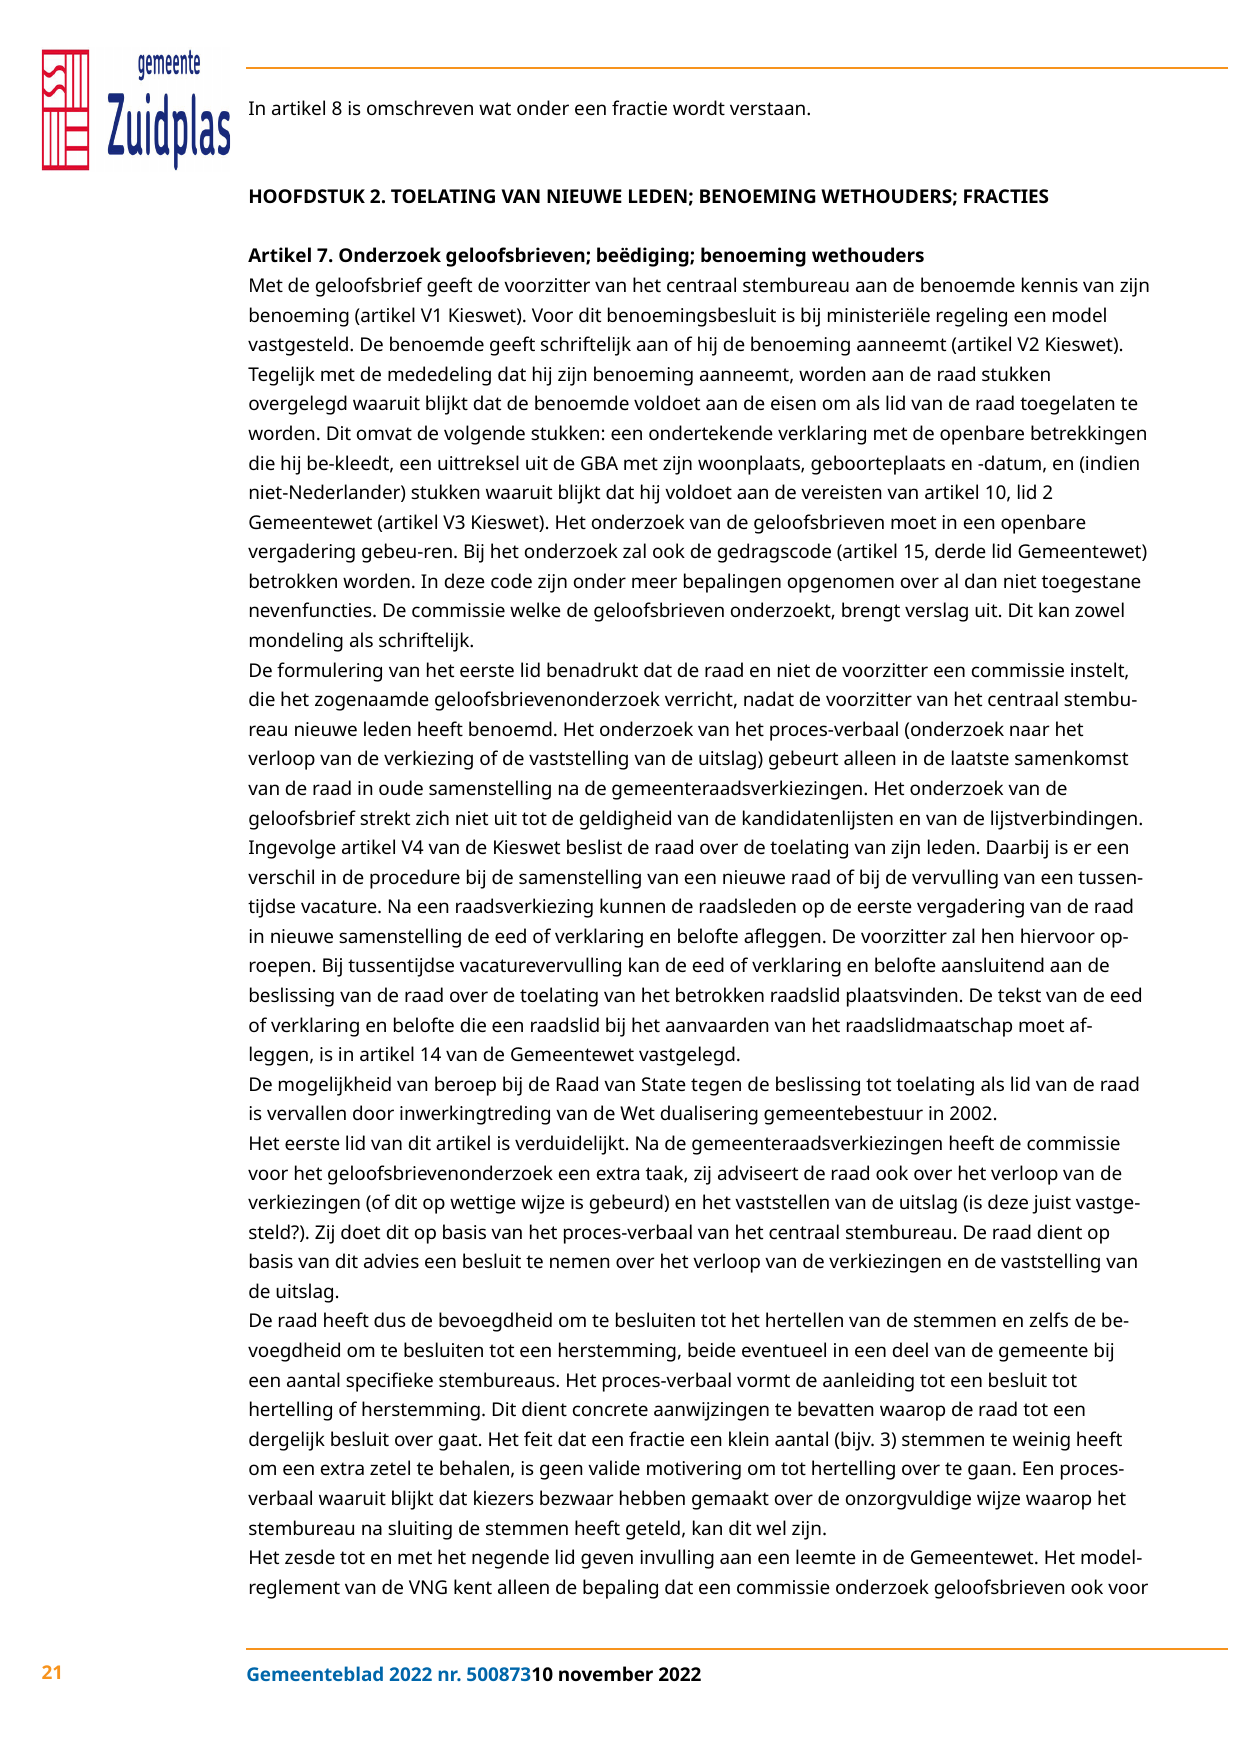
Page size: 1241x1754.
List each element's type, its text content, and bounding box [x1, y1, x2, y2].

text Het eerste lid van dit artikel is verduidelijkt. Na de gemeenteraadsverkiezingen heeft de commissie voor het geloofsbrievenonderzoek een extra taak, zij adviseert de raad ook over het verloop van de verkiezingen (of dit op wettige wijze is gebeurd) en het vaststellen van de uitslag (is deze juist vastge-steld?). Zij doet dit op basis van het proces-verbaal van het centraal stembureau. De raad dient op basis van dit advies een besluit te nemen over het verloop van de verkiezingen en de vaststelling van de uitslag. [248, 1130, 1152, 1304]
text Met de geloofsbrief geeft de voorzitter van het centraal stembureau aan de benoemde kennis van zijn benoeming (artikel V1 Kieswet). Voor dit benoemingsbesluit is bij ministeriële regeling een model vastgesteld. De benoemde geeft schriftelijk aan of hij de benoeming aanneemt (artikel V2 Kieswet). Tegelijk met de mededeling dat hij zijn benoeming aanneemt, worden aan de raad stukken overgelegd waaruit blijkt dat de benoemde voldoet aan de eisen om als lid van de raad toegelaten te worden. Dit omvat de volgende stukken: een ondertekende verklaring met de openbare betrekkingen die hij be-kleedt, een uittreksel uit de GBA met zijn woonplaats, geboorteplaats en -datum, en (indien niet-Nederlander) stukken waaruit blijkt dat hij voldoet aan de vereisten van artikel 10, lid 2 Gemeentewet (artikel V3 Kieswet). Het onderzoek van de geloofsbrieven moet in een openbare vergadering gebeu-ren. Bij het onderzoek zal ook de gedragscode (artikel 15, derde lid Gemeentewet) betrokken worden. In deze code zijn onder meer bepalingen opgenomen over al dan niet toegestane nevenfuncties. De commissie welke de geloofsbrieven onderzoekt, brengt verslag uit. Dit kan zowel mondeling als schriftelijk. [248, 272, 1152, 653]
text De mogelijkheid van beroep bij de Raad van State tegen de beslissing tot toelating als lid van de raad is vervallen door inwerkingtreding van de Wet dualisering gemeentebestuur in 2002. [248, 1071, 1152, 1126]
text HOOFDSTUK 2. TOELATING VAN NIEUWE LEDEN; BENOEMING WETHOUDERS; FRACTIES [248, 183, 1152, 209]
text Het zesde tot en met het negende lid geven invulling aan een leemte in de Gemeentewet. Het model-reglement van de VNG kent alleen de bepaling dat een commissie onderzoek geloofsbrieven ook voor [248, 1544, 1152, 1600]
text De formulering van het eerste lid benadrukt dat de raad en niet de voorzitter een commissie instelt, die het zogenaamde geloofsbrievenonderzoek verricht, nadat de voorzitter van het centraal stembu-reau nieuwe leden heeft benoemd. Het onderzoek van het proces-verbaal (onderzoek naar het verloop van de verkiezing of de vaststelling van de uitslag) gebeurt alleen in de laatste samenkomst van de raad in oude samenstelling na de gemeenteraadsverkiezingen. Het onderzoek van de geloofsbrief strekt zich niet uit tot de geldigheid van de kandidatenlijsten en van de lijstverbindingen. [248, 657, 1152, 831]
text Ingevolge artikel V4 van de Kieswet beslist de raad over de toelating van zijn leden. Daarbij is er een verschil in de procedure bij de samenstelling van een nieuwe raad of bij de vervulling van een tussen-tijdse vacature. Na een raadsverkiezing kunnen de raadsleden op de eerste vergadering van de raad in nieuwe samenstelling de eed of verklaring en belofte afleggen. De voorzitter zal hen hiervoor op-roepen. Bij tussentijdse vacaturevervulling kan de eed of verklaring en belofte aansluitend aan de beslissing van de raad over de toelating van het betrokken raadslid plaatsvinden. De tekst van de eed of verklaring en belofte die een raadslid bij het aanvaarden van het raadslidmaatschap moet af-leggen, is in artikel 14 van de Gemeentewet vastgelegd. [248, 834, 1152, 1067]
text In artikel 8 is omschreven wat onder een fractie wordt verstaan. [248, 95, 1152, 121]
text Artikel 7. Onderzoek geloofsbrieven; beëdiging; benoeming wethouders [248, 243, 1152, 268]
picture [41, 47, 231, 172]
text De raad heeft dus de bevoegdheid om te besluiten tot het hertellen van de stemmen en zelfs de be-voegdheid om te besluiten tot een herstemming, beide eventueel in een deel van de gemeente bij een aantal specifieke stembureaus. Het proces-verbaal vormt de aanleiding tot een besluit tot hertelling of herstemming. Dit dient concrete aanwijzingen te bevatten waarop de raad tot een dergelijk besluit over gaat. Het feit dat een fractie een klein aantal (bijv. 3) stemmen te weinig heeft om een extra zetel te behalen, is geen valide motivering om tot hertelling over te gaan. Een proces-verbaal waaruit blijkt dat kiezers bezwaar hebben gemaakt over de onzorgvuldige wijze waarop het stembureau na sluiting de stemmen heeft geteld, kan dit wel zijn. [248, 1308, 1152, 1541]
